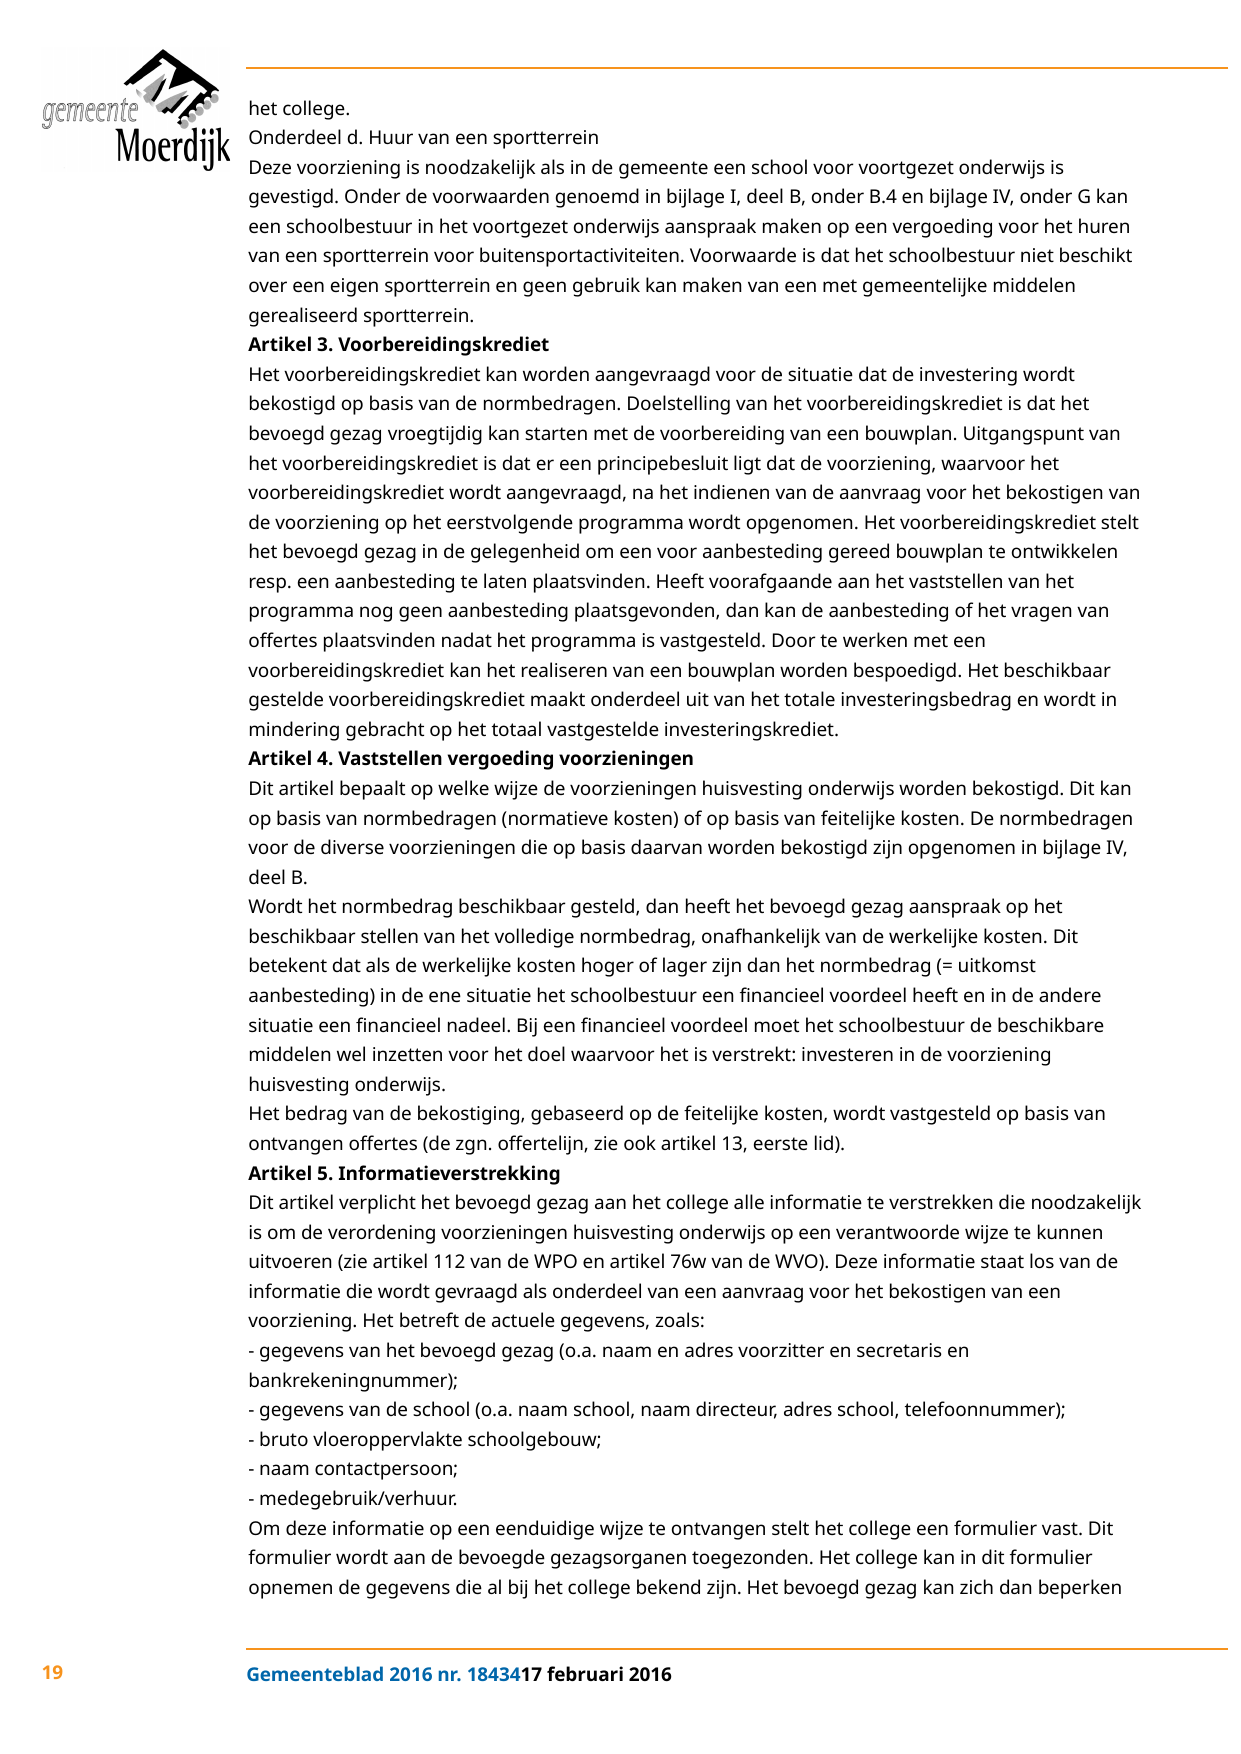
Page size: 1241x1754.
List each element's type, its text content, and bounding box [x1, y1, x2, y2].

text Onderdeel d. Huur van een sportterrein [248, 124, 1152, 150]
text Artikel 4. Vaststellen vergoeding voorzieningen [248, 746, 1152, 771]
text Wordt het normbedrag beschikbaar gesteld, dan heeft het bevoegd gezag aanspraak op het beschikbaar stellen van het volledige normbedrag, onafhankelijk van de werkelijke kosten. Dit betekent dat als de werkelijke kosten hoger of lager zijn dan het normbedrag (= uitkomst aanbesteding) in de ene situatie het schoolbestuur een financieel voordeel heeft en in de andere situatie een financieel nadeel. Bij een financieel voordeel moet het schoolbestuur de beschikbare middelen wel inzetten voor het doel waarvoor het is verstrekt: investeren in de voorziening huisvesting onderwijs. [248, 893, 1152, 1097]
text Om deze informatie op een eenduidige wijze te ontvangen stelt het college een formulier vast. Dit formulier wordt aan de bevoegde gezagsorganen toegezonden. Het college kan in dit formulier opnemen de gegevens die al bij het college bekend zijn. Het bevoegd gezag kan zich dan beperken [248, 1515, 1152, 1600]
text Het voorbereidingskrediet kan worden aangevraagd voor de situatie dat de investering wordt bekostigd op basis van de normbedragen. Doelstelling van het voorbereidingskrediet is dat het bevoegd gezag vroegtijdig kan starten met de voorbereiding van een bouwplan. Uitgangspunt van het voorbereidingskrediet is dat er een principebesluit ligt dat de voorziening, waarvoor het voorbereidingskrediet wordt aangevraagd, na het indienen van de aanvraag voor het bekostigen van de voorziening op het eerstvolgende programma wordt opgenomen. Het voorbereidingskrediet stelt het bevoegd gezag in de gelegenheid om een voor aanbesteding gereed bouwplan te ontwikkelen resp. een aanbesteding te laten plaatsvinden. Heeft voorafgaande aan het vaststellen van het programma nog geen aanbesteding plaatsgevonden, dan kan de aanbesteding of het vragen van offertes plaatsvinden nadat het programma is vastgesteld. Door te werken met een voorbereidingskrediet kan het realiseren van een bouwplan worden bespoedigd. Het beschikbaar gestelde voorbereidingskrediet maakt onderdeel uit van het totale investeringsbedrag en wordt in mindering gebracht op het totaal vastgestelde investeringskrediet. [248, 361, 1152, 742]
text Dit artikel bepaalt op welke wijze de voorzieningen huisvesting onderwijs worden bekostigd. Dit kan op basis van normbedragen (normatieve kosten) of op basis van feitelijke kosten. De normbedragen voor de diverse voorzieningen die op basis daarvan worden bekostigd zijn opgenomen in bijlage IV, deel B. [248, 775, 1152, 890]
text Dit artikel verplicht het bevoegd gezag aan het college alle informatie te verstrekken die noodzakelijk is om de verordening voorzieningen huisvesting onderwijs op een verantwoorde wijze te kunnen uitvoeren (zie artikel 112 van de WPO en artikel 76w van de WVO). Deze informatie staat los van de informatie die wordt gevraagd als onderdeel van een aanvraag voor het bekostigen van een voorziening. Het betreft de actuele gegevens, zoals: [248, 1189, 1152, 1333]
text Artikel 3. Voorbereidingskrediet [248, 331, 1152, 357]
text het college. [248, 95, 1152, 121]
text - medegebruik/verhuur. [248, 1485, 1152, 1511]
text - gegevens van de school (o.a. naam school, naam directeur, adres school, telefoonnummer); [248, 1396, 1152, 1422]
text - naam contactpersoon; [248, 1456, 1152, 1481]
picture [41, 47, 231, 172]
text - bruto vloeroppervlakte schoolgebouw; [248, 1426, 1152, 1452]
text Het bedrag van de bekostiging, gebaseerd op de feitelijke kosten, wordt vastgesteld op basis van ontvangen offertes (de zgn. offertelijn, zie ook artikel 13, eerste lid). [248, 1101, 1152, 1156]
text - gegevens van het bevoegd gezag (o.a. naam en adres voorzitter en secretaris en bankrekeningnummer); [248, 1337, 1152, 1393]
text Artikel 5. Informatieverstrekking [248, 1160, 1152, 1186]
text Deze voorziening is noodzakelijk als in de gemeente een school voor voortgezet onderwijs is gevestigd. Onder de voorwaarden genoemd in bijlage I, deel B, onder B.4 en bijlage IV, onder G kan een schoolbestuur in het voortgezet onderwijs aanspraak maken op een vergoeding voor het huren van een sportterrein voor buitensportactiviteiten. Voorwaarde is dat het schoolbestuur niet beschikt over een eigen sportterrein en geen gebruik kan maken van een met gemeentelijke middelen gerealiseerd sportterrein. [248, 154, 1152, 328]
